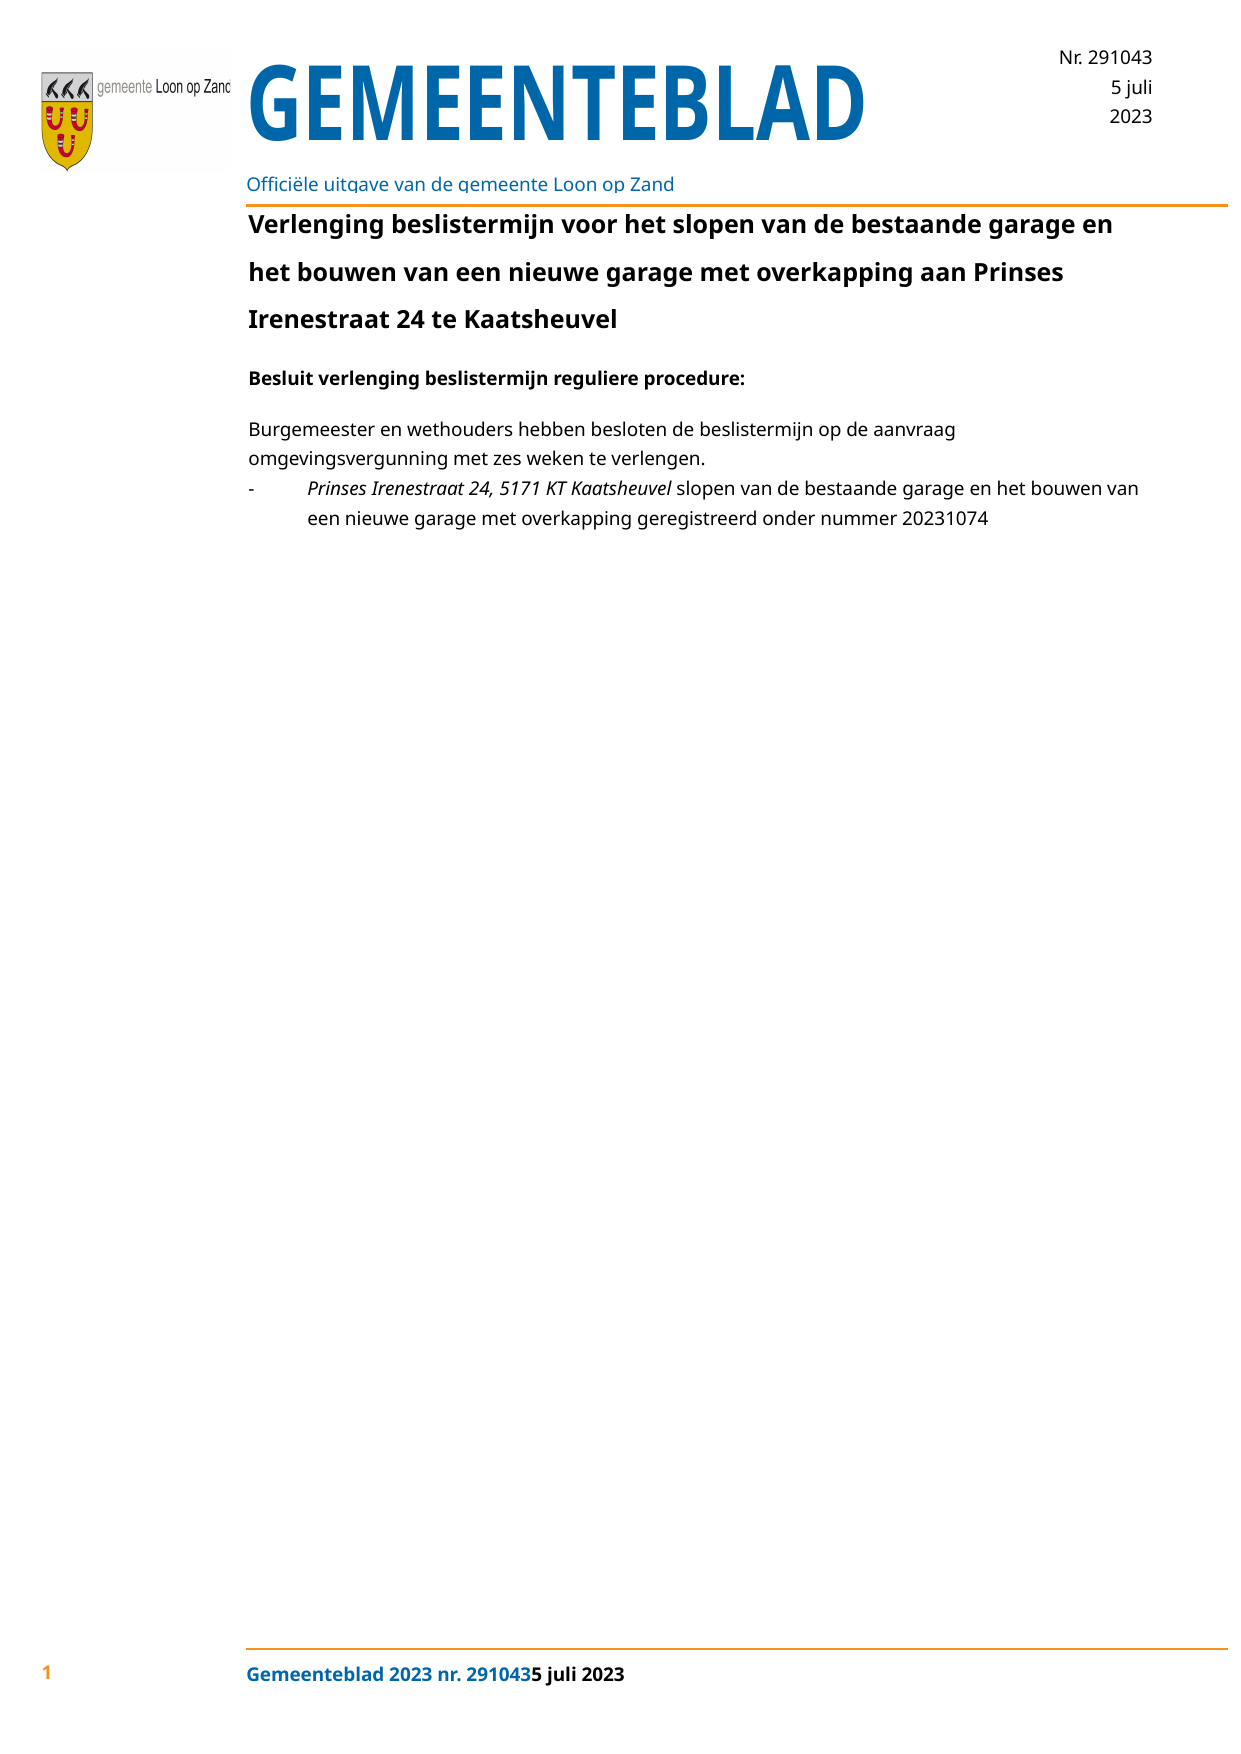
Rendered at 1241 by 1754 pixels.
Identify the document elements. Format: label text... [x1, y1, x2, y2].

text Besluit verlenging beslistermijn reguliere procedure: [248, 366, 1152, 391]
list Prinses Irenestraat 24, 5171 KT Kaatsheuvel slopen van de bestaande garage en het bouwen van een nieuwe garage met overkapping geregistreerd onder nummer 20231074 [248, 475, 1152, 530]
picture [41, 47, 231, 172]
text Verlenging beslistermijn voor het slopen van de bestaande garage en het bouwen van een nieuwe garage met overkapping aan Prinses Irenestraat 24 te Kaatsheuvel [248, 207, 1152, 336]
text Burgemeester en wethouders hebben besloten de beslistermijn op de aanvraag omgevingsvergunning met zes weken te verlengen. [248, 416, 1152, 471]
